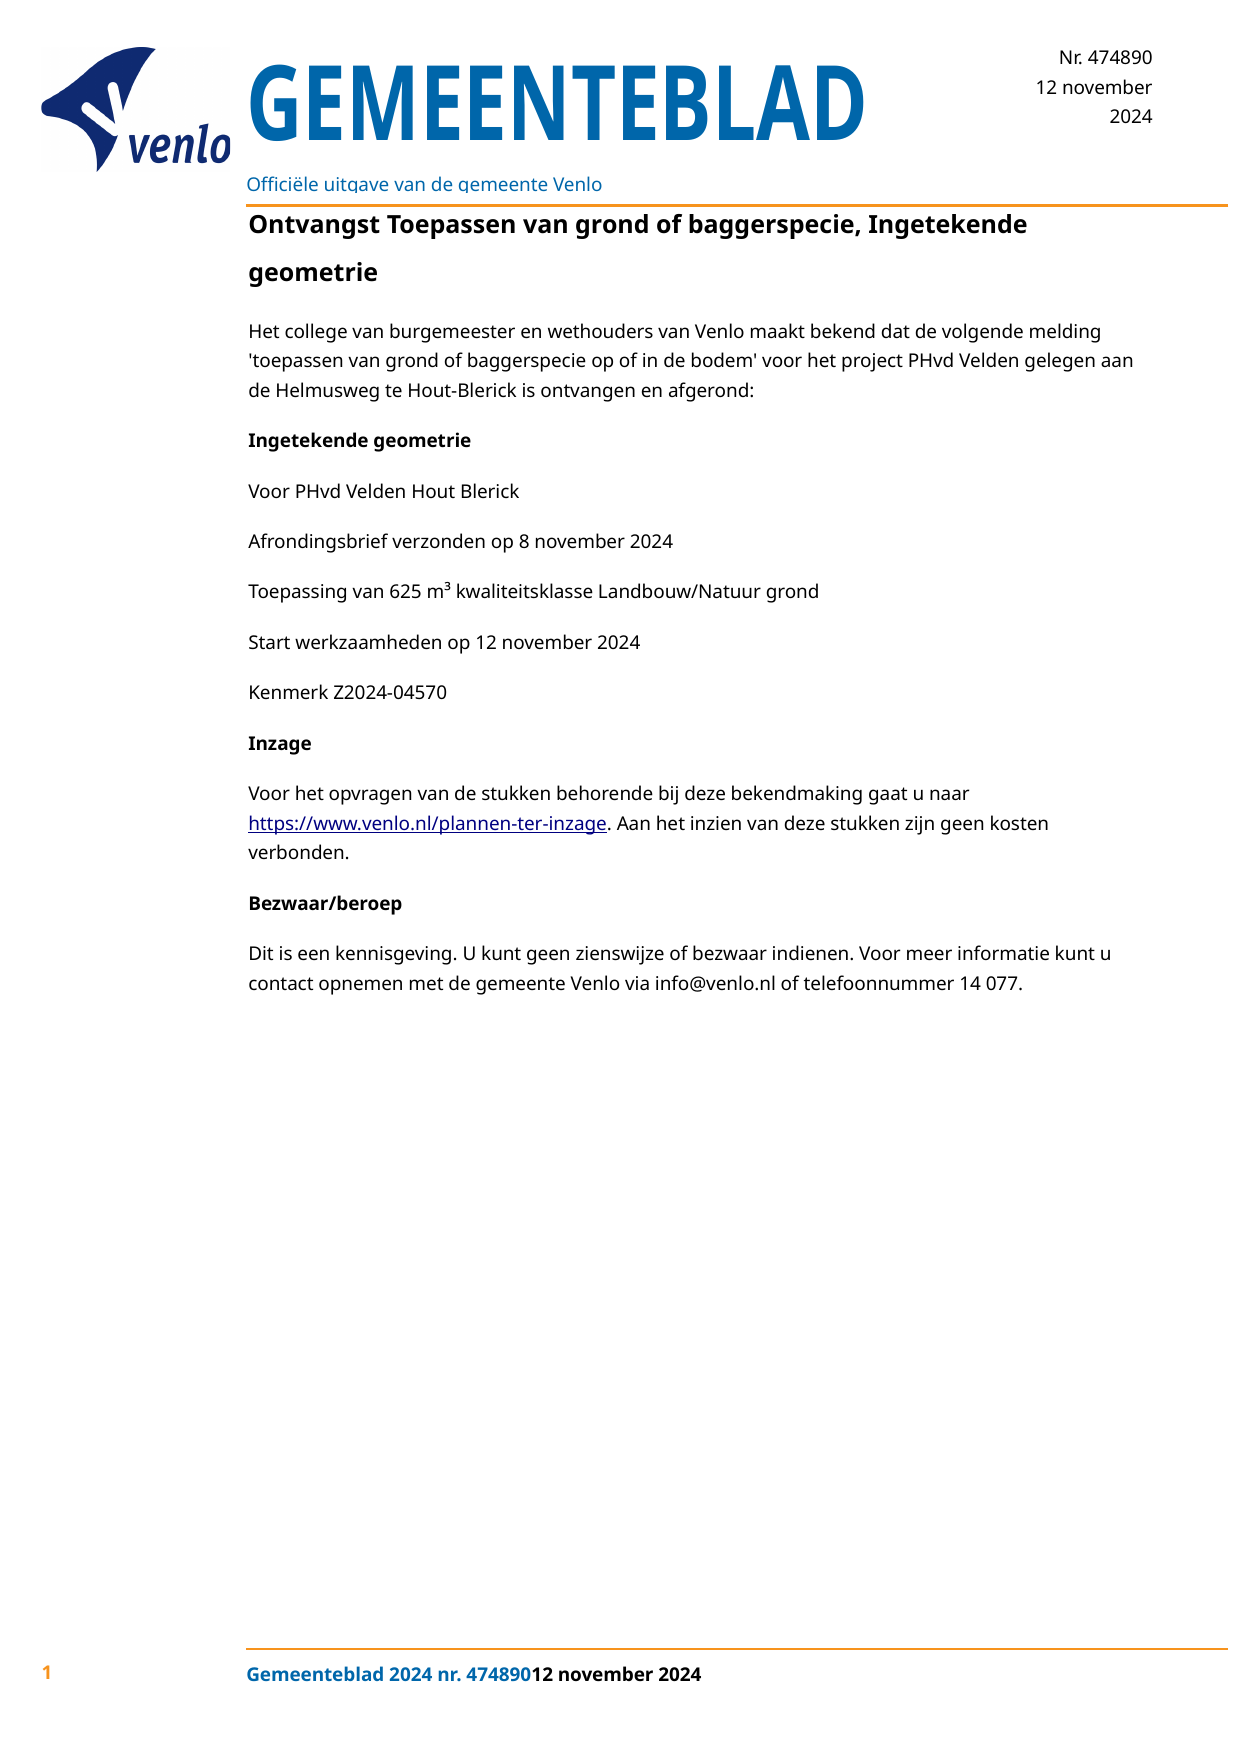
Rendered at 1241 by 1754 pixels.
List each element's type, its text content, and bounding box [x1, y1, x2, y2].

text Het college van burgemeester en wethouders van Venlo maakt bekend dat de volgende melding 'toepassen van grond of baggerspecie op of in de bodem' voor het project PHvd Velden gelegen aan de Helmusweg te Hout-Blerick is ontvangen en afgerond: [248, 318, 1152, 403]
text Start werkzaamheden op 12 november 2024 [248, 629, 1152, 655]
text Toepassing van 625 m³ kwaliteitsklasse Landbouw/Natuur grond [248, 579, 1152, 604]
text Kenmerk Z2024-04570 [248, 679, 1152, 705]
text Ontvangst Toepassen van grond of baggerspecie, Ingetekende geometrie [248, 207, 1152, 288]
text Inzage [248, 730, 1152, 756]
text Voor PHvd Velden Hout Blerick [248, 478, 1152, 504]
text Dit is een kennisgeving. U kunt geen zienswijze of bezwaar indienen. Voor meer informatie kunt u contact opnemen met de gemeente Venlo via info@venlo.nl of telefoonnummer 14 077. [248, 940, 1152, 996]
text Voor het opvragen van de stukken behorende bij deze bekendmaking gaat u naar https://www.venlo.nl/plannen-ter-inzage. Aan het inzien van deze stukken zijn geen kosten verbonden. [248, 780, 1152, 865]
text Ingetekende geometrie [248, 427, 1152, 453]
text Bezwaar/beroep [248, 890, 1152, 916]
picture [41, 47, 231, 172]
text Afrondingsbrief verzonden op 8 november 2024 [248, 528, 1152, 554]
